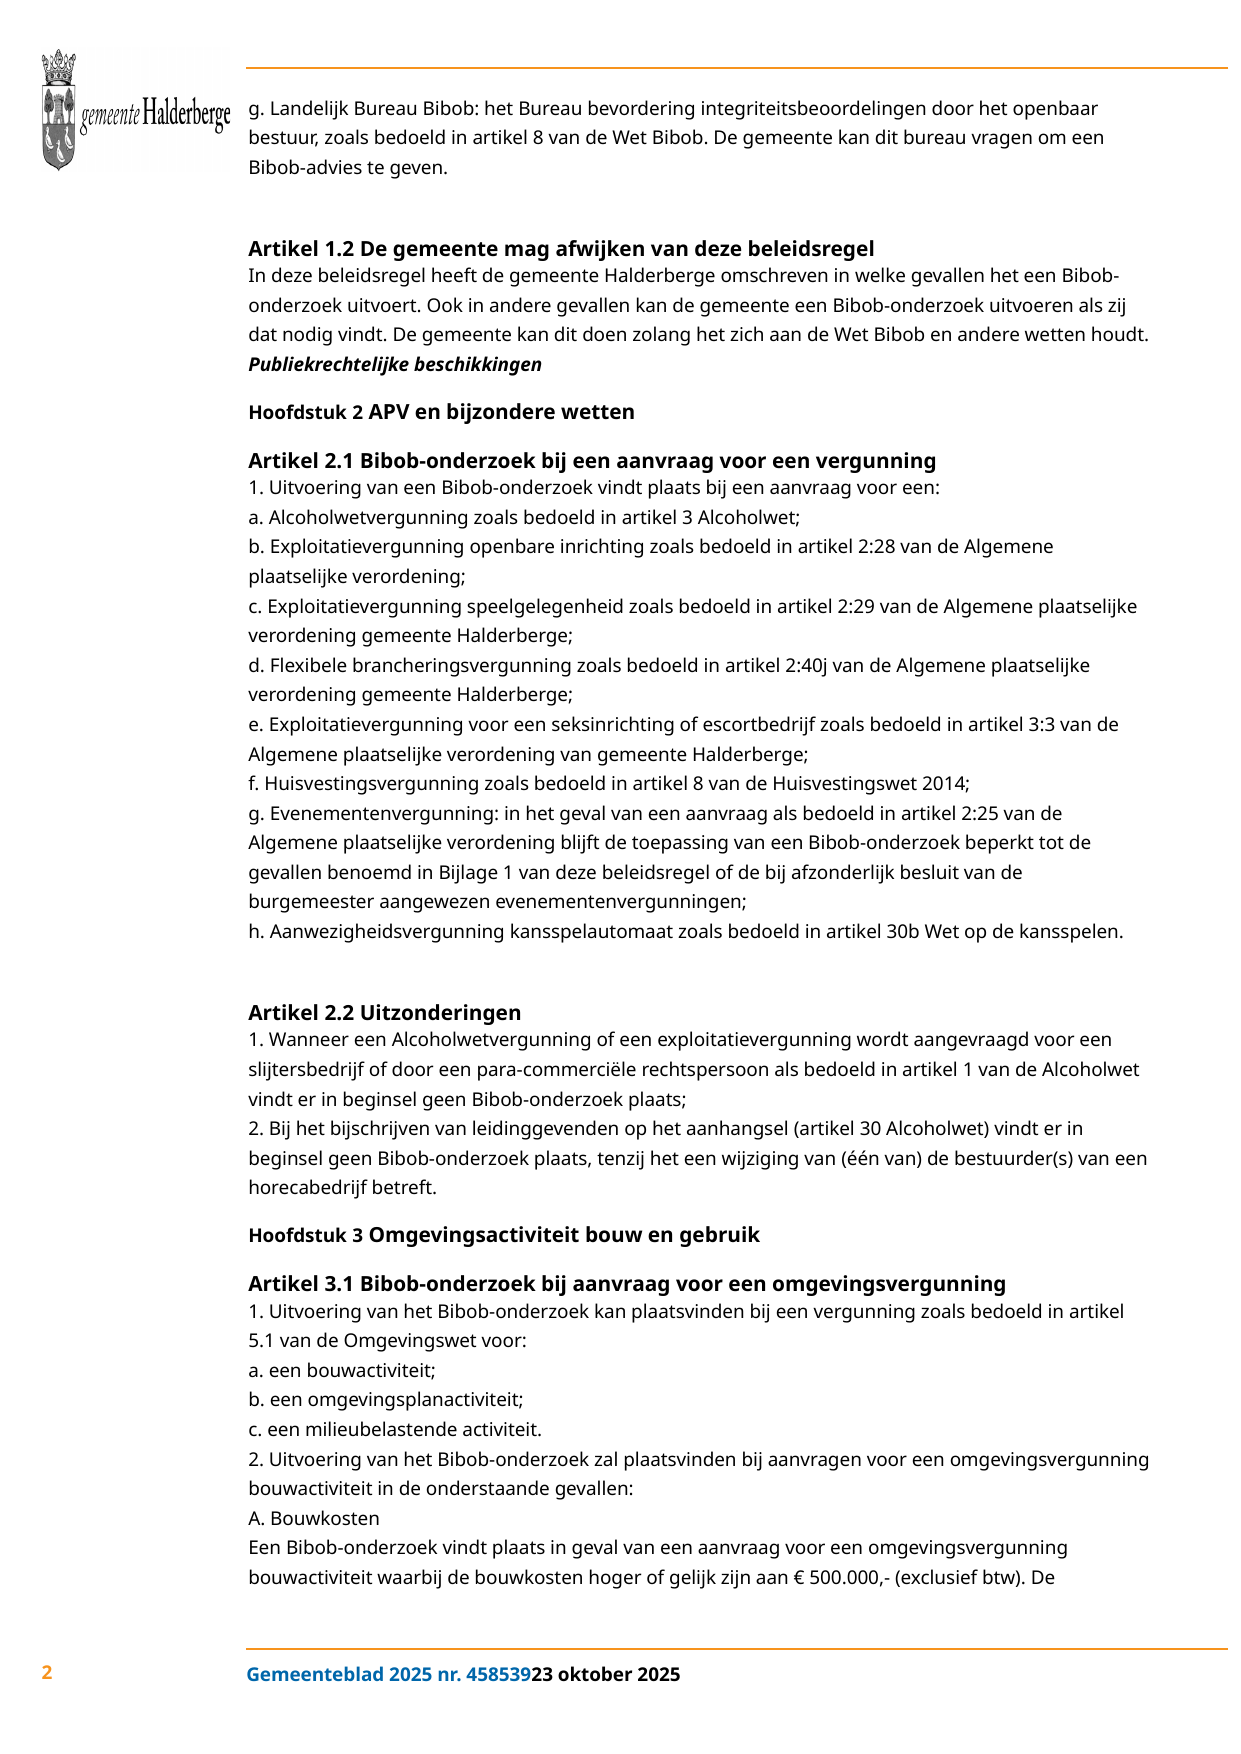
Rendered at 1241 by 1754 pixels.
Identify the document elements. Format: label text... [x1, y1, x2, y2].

text 1. Uitvoering van het Bibob-onderzoek kan plaatsvinden bij een vergunning zoals bedoeld in artikel 5.1 van de Omgevingswet voor: [248, 1298, 1152, 1353]
text h. Aanwezigheidsvergunning kansspelautomaat zoals bedoeld in artikel 30b Wet op de kansspelen. [248, 918, 1152, 944]
text f. Huisvestingsvergunning zoals bedoeld in artikel 8 van de Huisvestingswet 2014; [248, 770, 1152, 796]
text b. een omgevingsplanactiviteit; [248, 1387, 1152, 1412]
text c. Exploitatievergunning speelgelegenheid zoals bedoeld in artikel 2:29 van de Algemene plaatselijke verordening gemeente Halderberge; [248, 593, 1152, 648]
text a. Alcoholwetvergunning zoals bedoeld in artikel 3 Alcoholwet; [248, 504, 1152, 530]
text e. Exploitatievergunning voor een seksinrichting of escortbedrijf zoals bedoeld in artikel 3:3 van de Algemene plaatselijke verordening van gemeente Halderberge; [248, 711, 1152, 766]
text Artikel 2.2 Uitzonderingen [248, 998, 1152, 1027]
text a. een bouwactiviteit; [248, 1357, 1152, 1383]
text Artikel 3.1 Bibob-onderzoek bij aanvraag voor een omgevingsvergunning [248, 1269, 1152, 1298]
text Hoofdstuk 3 Omgevingsactiviteit bouw en gebruik [248, 1220, 1152, 1249]
text 1. Uitvoering van een Bibob-onderzoek vindt plaats bij een aanvraag voor een: [248, 474, 1152, 500]
text Publiekrechtelijke beschikkingen [248, 351, 1152, 377]
text Artikel 2.1 Bibob-onderzoek bij een aanvraag voor een vergunning [248, 446, 1152, 474]
text g. Evenementenvergunning: in het geval van een aanvraag als bedoeld in artikel 2:25 van de Algemene plaatselijke verordening blijft de toepassing van een Bibob-onderzoek beperkt tot de gevallen benoemd in Bijlage 1 van deze beleidsregel of de bij afzonderlijk besluit van de burgemeester aangewezen evenementenvergunningen; [248, 800, 1152, 914]
text c. een milieubelastende activiteit. [248, 1416, 1152, 1442]
text b. Exploitatievergunning openbare inrichting zoals bedoeld in artikel 2:28 van de Algemene plaatselijke verordening; [248, 534, 1152, 589]
text Een Bibob-onderzoek vindt plaats in geval van een aanvraag voor een omgevingsvergunning bouwactiviteit waarbij de bouwkosten hoger of gelijk zijn aan € 500.000,- (exclusief btw). De [248, 1534, 1152, 1590]
text In deze beleidsregel heeft de gemeente Halderberge omschreven in welke gevallen het een Bibob-onderzoek uitvoert. Ook in andere gevallen kan de gemeente een Bibob-onderzoek uitvoeren als zij dat nodig vindt. De gemeente kan dit doen zolang het zich aan de Wet Bibob en andere wetten houdt. [248, 262, 1152, 347]
text 2. Bij het bijschrijven van leidinggevenden op het aanhangsel (artikel 30 Alcoholwet) vindt er in beginsel geen Bibob-onderzoek plaats, tenzij het een wijziging van (één van) de bestuurder(s) van een horecabedrijf betreft. [248, 1115, 1152, 1200]
text 2. Uitvoering van het Bibob-onderzoek zal plaatsvinden bij aanvragen voor een omgevingsvergunning bouwactiviteit in de onderstaande gevallen: [248, 1446, 1152, 1501]
text d. Flexibele brancheringsvergunning zoals bedoeld in artikel 2:40j van de Algemene plaatselijke verordening gemeente Halderberge; [248, 652, 1152, 707]
text A. Bouwkosten [248, 1505, 1152, 1531]
text 1. Wanneer een Alcoholwetvergunning of een exploitatievergunning wordt aangevraagd voor een slijtersbedrijf of door een para-commerciële rechtspersoon als bedoeld in artikel 1 van de Alcoholwet vindt er in beginsel geen Bibob-onderzoek plaats; [248, 1027, 1152, 1112]
text Hoofdstuk 2 APV en bijzondere wetten [248, 397, 1152, 425]
text Artikel 1.2 De gemeente mag afwijken van deze beleidsregel [248, 234, 1152, 262]
picture [41, 47, 231, 172]
text g. Landelijk Bureau Bibob: het Bureau bevordering integriteitsbeoordelingen door het openbaar bestuur, zoals bedoeld in artikel 8 van de Wet Bibob. De gemeente kan dit bureau vragen om een Bibob-advies te geven. [248, 95, 1152, 180]
